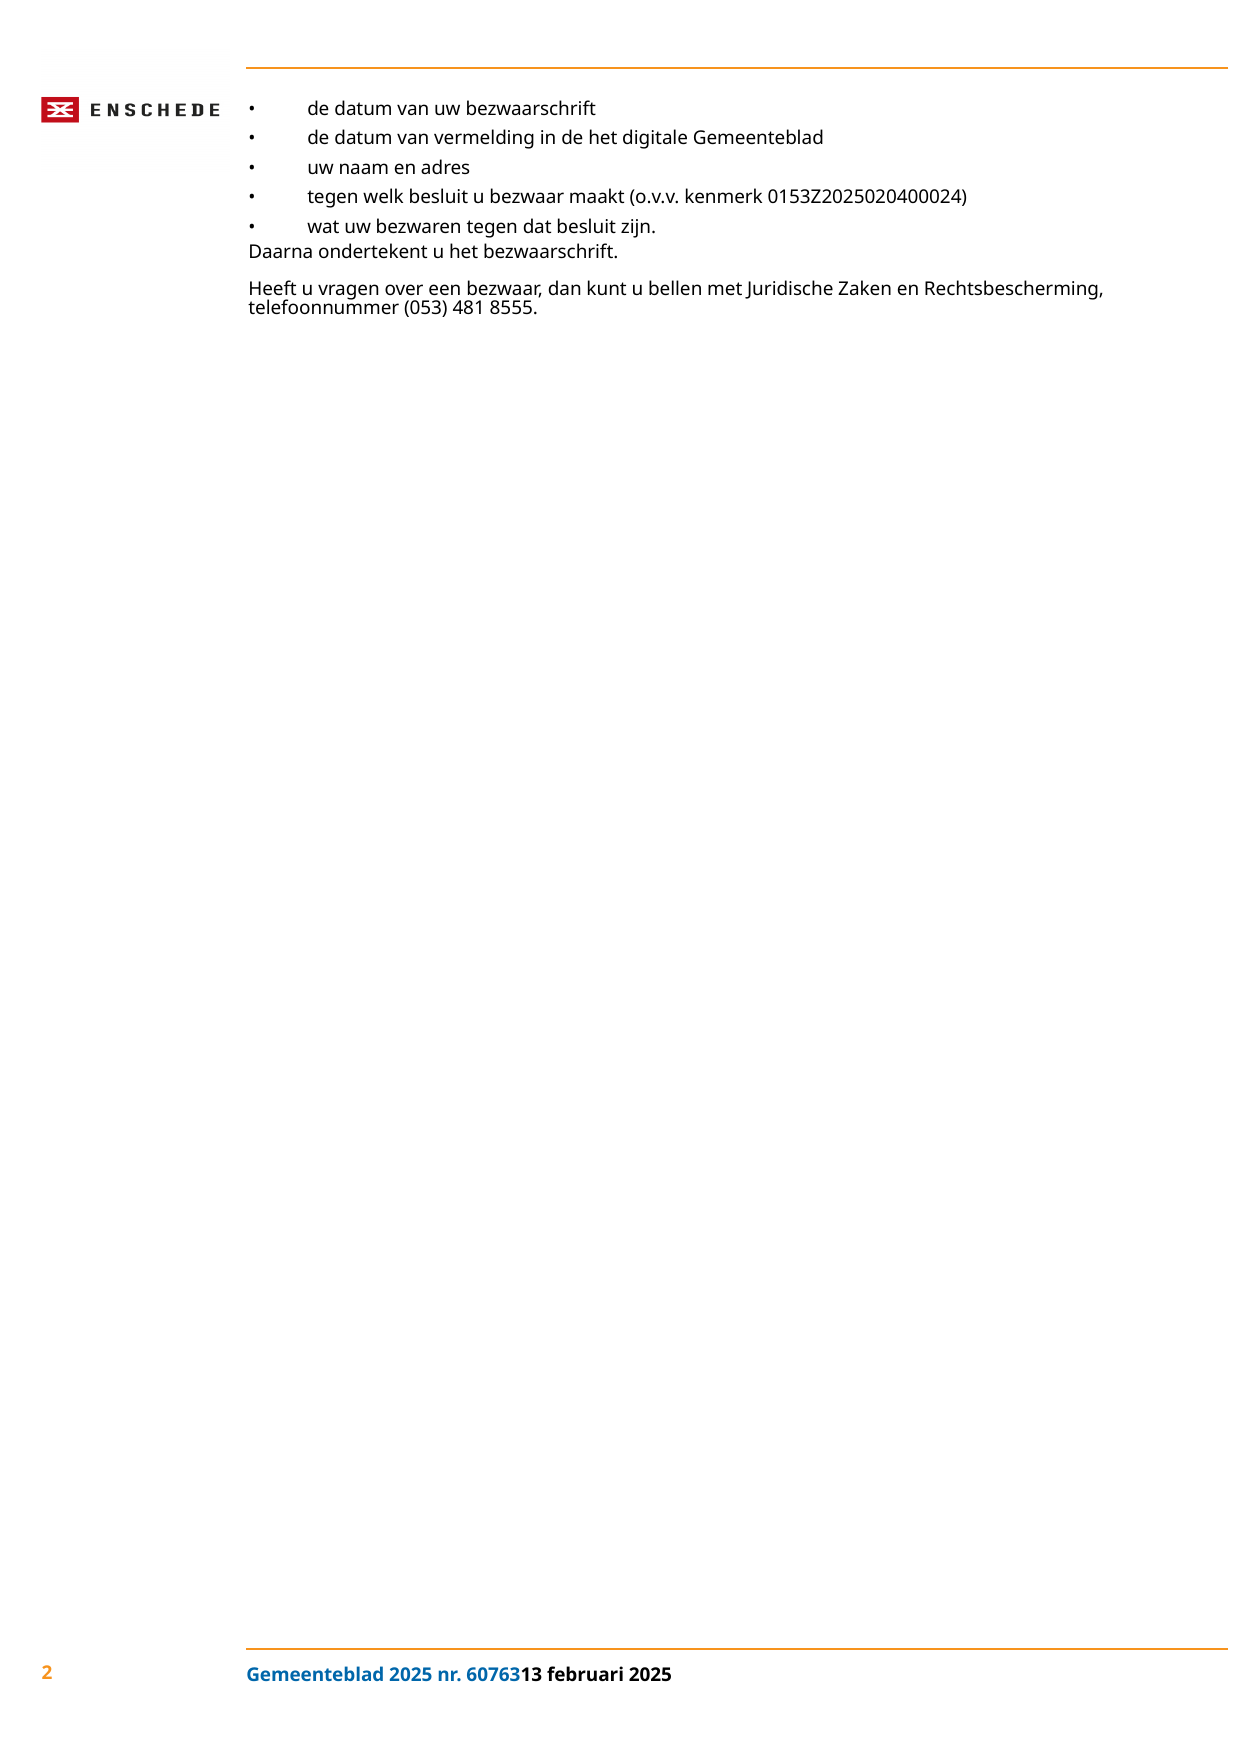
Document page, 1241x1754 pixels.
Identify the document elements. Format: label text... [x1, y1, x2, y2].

text Daarna ondertekent u het bezwaarschrift. [248, 243, 1152, 262]
list tegen welk besluit u bezwaar maakt (o.v.v. kenmerk 0153Z2025020400024) [248, 183, 1152, 209]
list uw naam en adres [248, 154, 1152, 180]
picture [41, 47, 231, 172]
list de datum van vermelding in de het digitale Gemeenteblad [248, 124, 1152, 150]
list wat uw bezwaren tegen dat besluit zijn. [248, 213, 1152, 239]
text Heeft u vragen over een bezwaar, dan kunt u bellen met Juridische Zaken en Rechtsbescherming, telefoonnummer (053) 481 8555. [248, 280, 1152, 318]
list de datum van uw bezwaarschrift [248, 95, 1152, 121]
